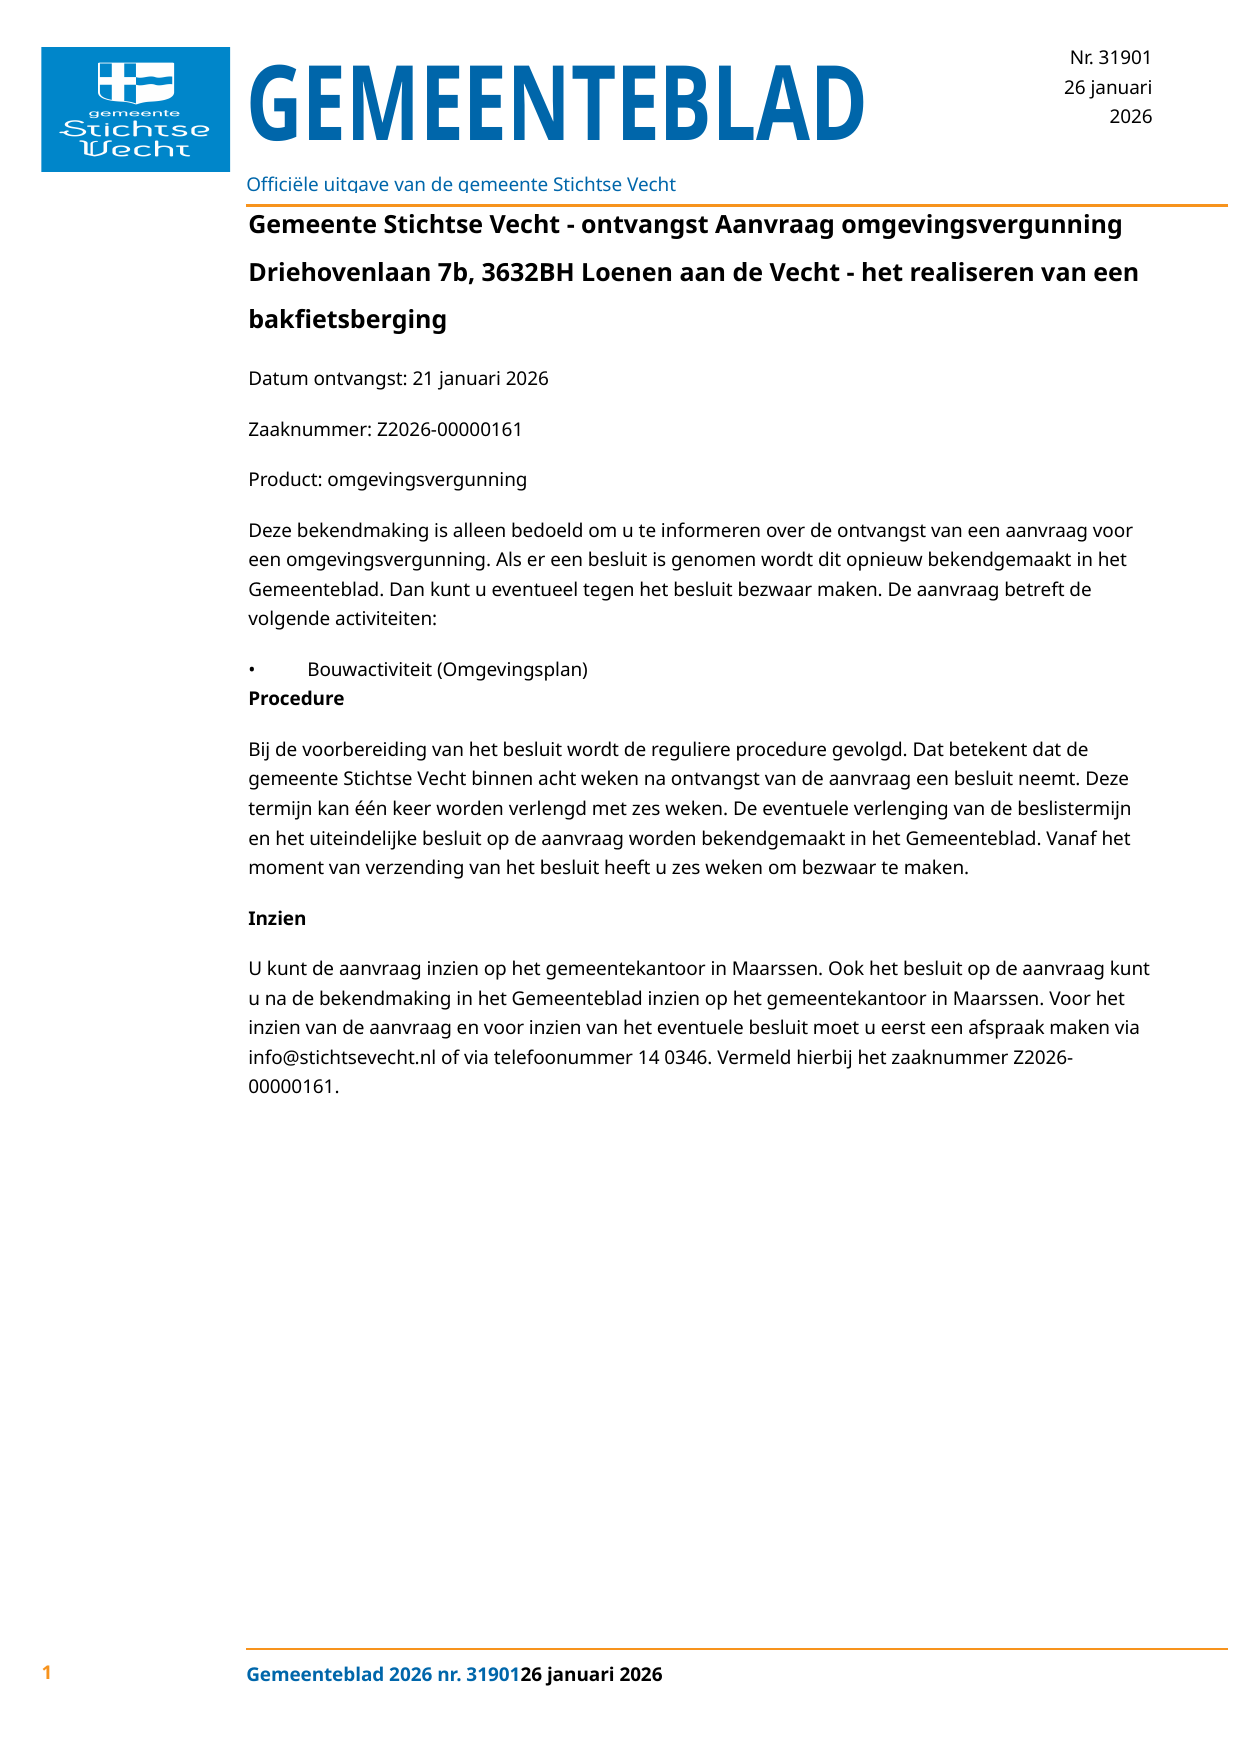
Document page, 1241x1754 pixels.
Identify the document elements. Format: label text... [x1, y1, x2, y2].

text Inzien [248, 905, 1152, 930]
text Procedure [248, 686, 1152, 711]
text Datum ontvangst: 21 januari 2026 [248, 366, 1152, 391]
picture [137, 63, 174, 103]
list Bouwactiviteit (Omgevingsplan) [248, 656, 1152, 682]
text Deze bekendmaking is alleen bedoeld om u te informeren over de ontvangst van een aanvraag voor een omgevingsvergunning. Als er een besluit is genomen wordt dit opnieuw bekendgemaakt in het Gemeenteblad. Dan kunt u eventueel tegen het besluit bezwaar maken. De aanvraag betreft de volgende activiteiten: [248, 517, 1152, 631]
picture [99, 63, 135, 101]
text Bij de voorbereiding van het besluit wordt de reguliere procedure gevolgd. Dat betekent dat de gemeente Stichtse Vecht binnen acht weken na ontvangst van de aanvraag een besluit neemt. Deze termijn kan één keer worden verlengd met zes weken. De eventuele verlenging van de beslistermijn en het uiteindelijke besluit op de aanvraag worden bekendgemaakt in het Gemeenteblad. Vanaf het moment van verzending van het besluit heeft u zes weken om bezwaar te maken. [248, 736, 1152, 880]
text Product: omgevingsvergunning [248, 466, 1152, 492]
text Gemeente Stichtse Vecht - ontvangst Aanvraag omgevingsvergunning Driehovenlaan 7b, 3632BH Loenen aan de Vecht - het realiseren van een bakfietsberging [248, 207, 1152, 336]
text U kunt de aanvraag inzien op het gemeentekantoor in Maarssen. Ook het besluit op de aanvraag kunt u na de bekendmaking in het Gemeenteblad inzien op het gemeentekantoor in Maarssen. Voor het inzien van de aanvraag en voor inzien van het eventuele besluit moet u eerst een afspraak maken via info@stichtsevecht.nl of via telefoonummer 14 0346. Vermeld hierbij het zaaknummer Z2026-00000161. [248, 955, 1152, 1099]
text Zaaknummer: Z2026-00000161 [248, 416, 1152, 442]
